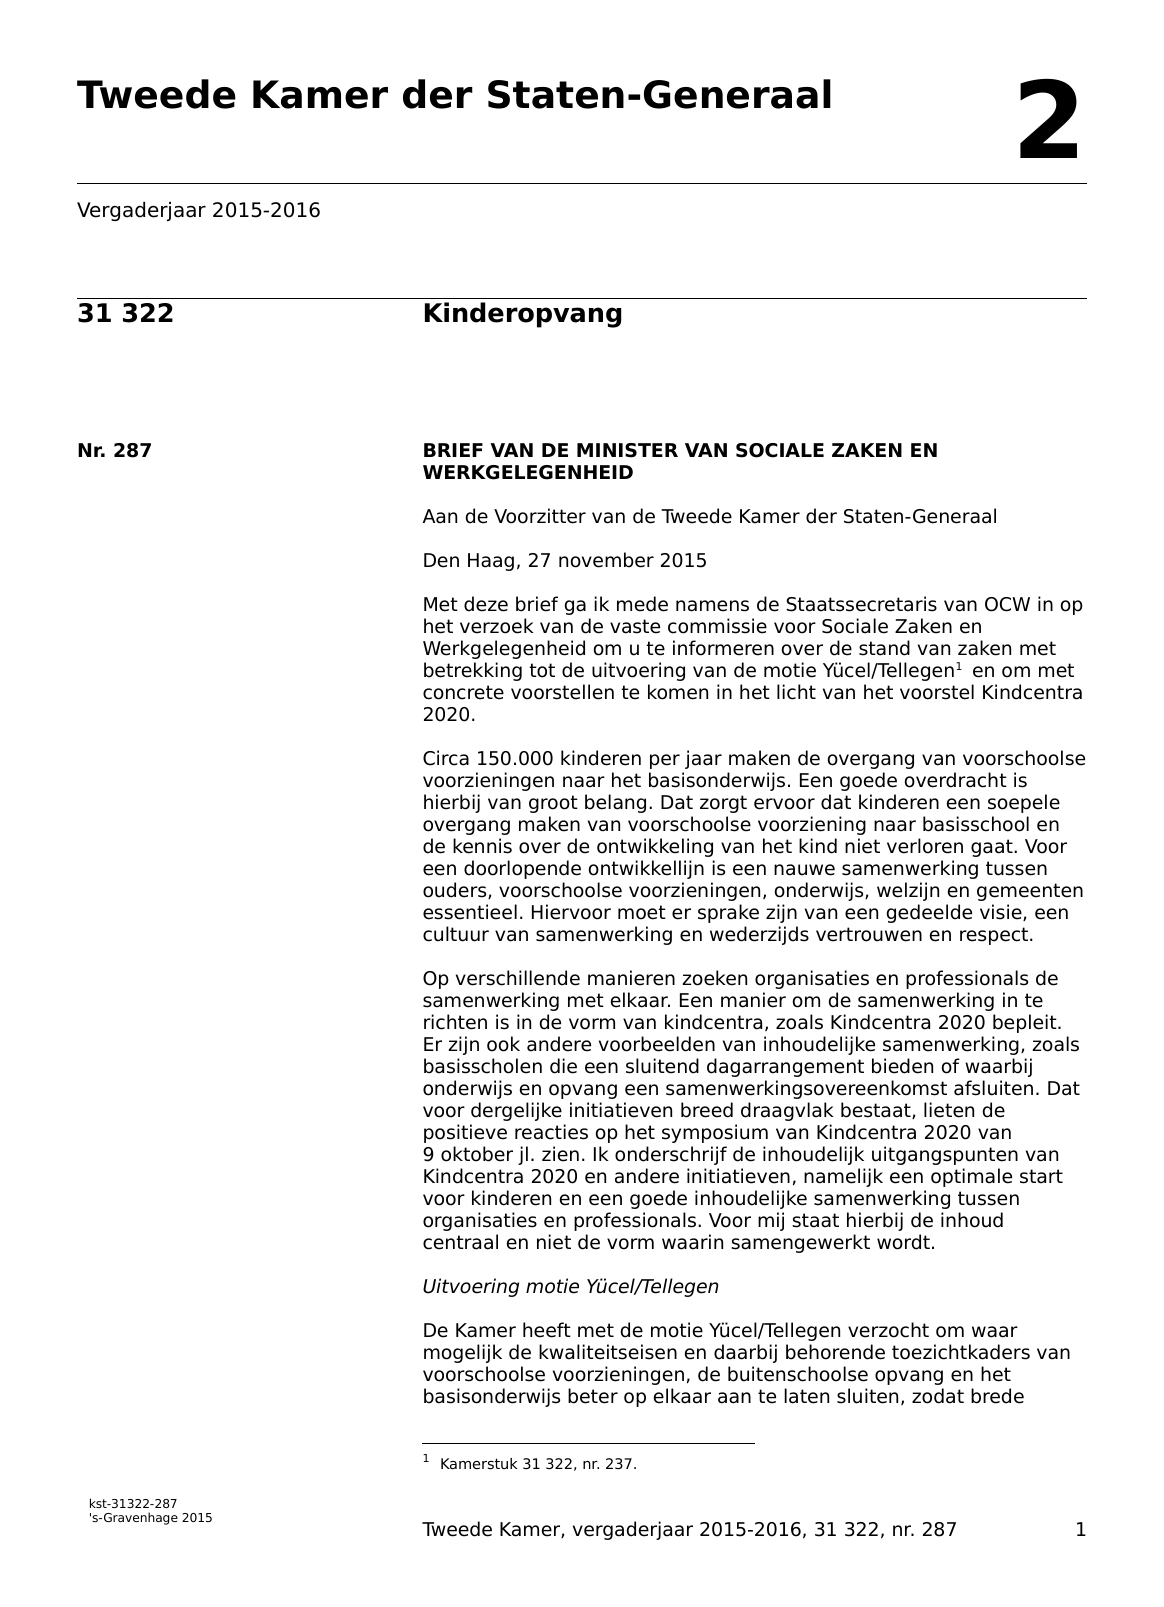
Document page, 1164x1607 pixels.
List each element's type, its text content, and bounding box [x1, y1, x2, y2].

subtitle Nr. 287 BRIEF VAN DE MINISTER VAN SOCIALE ZAKEN EN WERKGELEGENHEID [77, 440, 1087, 484]
text 's-Gravenhage 2015 [88, 1511, 323, 1525]
text kst-31322-287 [88, 1497, 323, 1511]
text Aan de Voorzitter van de Tweede Kamer der Staten-Generaal [422, 506, 1087, 528]
subtitle Uitvoering motie Yücel/Tellegen [422, 1276, 1087, 1298]
table_header 2 [886, 59, 1087, 183]
text Met deze brief ga ik mede namens de Staatssecretaris van OCW in op het verzoek van de vaste commissie voor Sociale Zaken en Werkgelegenheid om u te informeren over de stand van zaken met betrekking tot de uitvoering van de motie Yücel/Tellegen en om met concrete voorstellen te komen in het licht van het voorstel Kindcentra 2020. [422, 594, 1087, 726]
text Op verschillende manieren zoeken organisaties en professionals de samenwerking met elkaar. Een manier om de samenwerking in te richten is in de vorm van kindcentra, zoals Kindcentra 2020 bepleit. Er zijn ook andere voorbeelden van inhoudelijke samenwerking, zoals basisscholen die een sluitend dagarrangement bieden of waarbij onderwijs en opvang een samenwerkingsovereenkomst afsluiten. Dat voor dergelijke initiatieven breed draagvlak bestaat, lieten de positieve reacties op het symposium van Kindcentra 2020 van 9 oktober jl. zien. Ik onderschrijf de inhoudelijk uitgangspunten van Kindcentra 2020 en andere initiatieven, namelijk een optimale start voor kinderen en een goede inhoudelijke samenwerking tussen organisaties en professionals. Voor mij staat hierbij de inhoud centraal en niet de vorm waarin samengewerkt wordt. [422, 968, 1087, 1254]
subtitle 31 322 Kinderopvang [77, 299, 1087, 329]
text De Kamer heeft met de motie Yücel/Tellegen verzocht om waar mogelijk de kwaliteitseisen en daarbij behorende toezichtkaders van voorschoolse voorzieningen, de buitenschoolse opvang en het basisonderwijs beter op elkaar aan te laten sluiten, zodat brede [422, 1320, 1087, 1408]
text Den Haag, 27 november 2015 [422, 550, 1087, 572]
text Circa 150.000 kinderen per jaar maken de overgang van voorschoolse voorzieningen naar het basisonderwijs. Een goede overdracht is hierbij van groot belang. Dat zorgt ervoor dat kinderen een soepele overgang maken van voorschoolse voorziening naar basisschool en de kennis over de ontwikkeling van het kind niet verloren gaat. Voor een doorlopende ontwikkellijn is een nauwe samenwerking tussen ouders, voorschoolse voorzieningen, onderwijs, welzijn en gemeenten essentieel. Hiervoor moet er sprake zijn van een gedeelde visie, een cultuur van samenwerking en wederzijds vertrouwen en respect. [422, 748, 1087, 946]
table_header Tweede Kamer der Staten-Generaal [77, 59, 886, 183]
table_cell Vergaderjaar 2015-2016 [77, 184, 1087, 298]
text Kamerstuk 31 322, nr. 237. [422, 1452, 1087, 1474]
